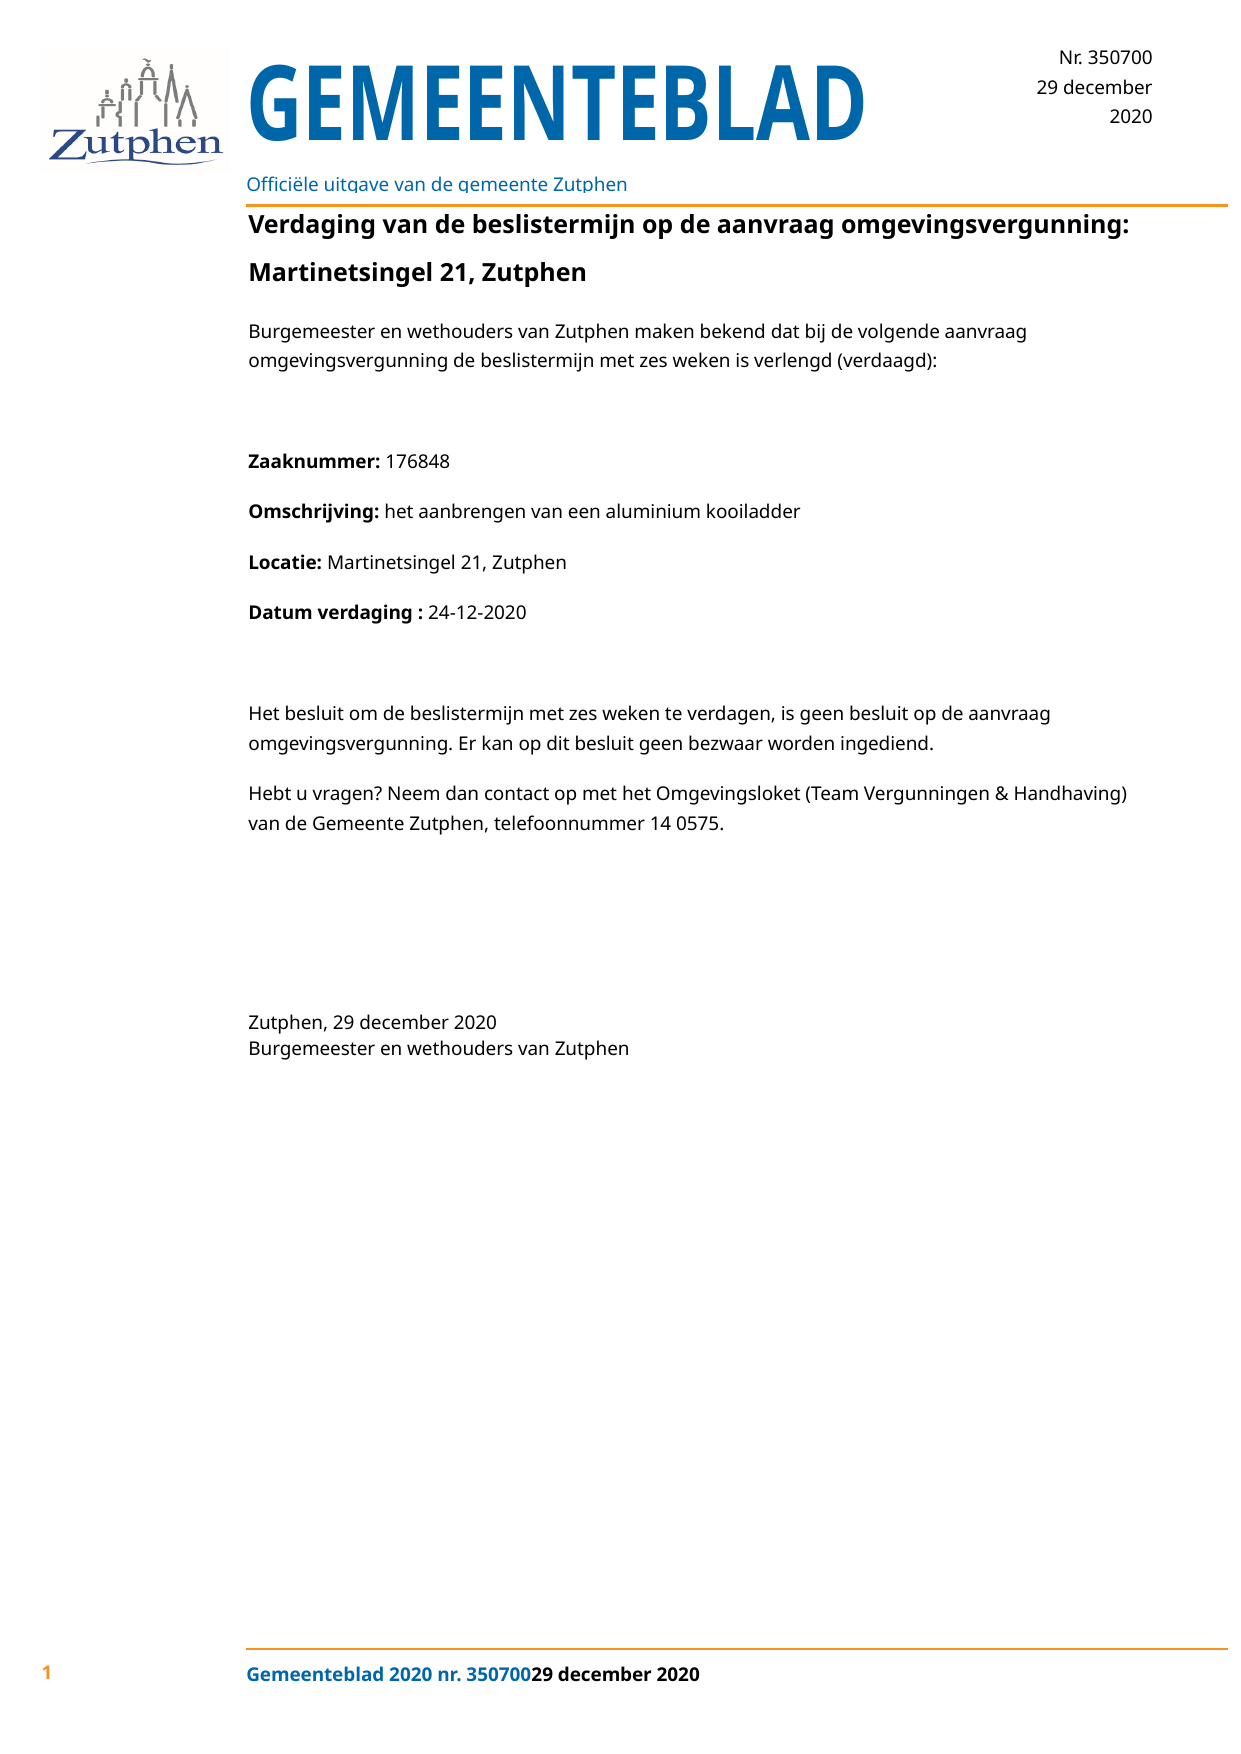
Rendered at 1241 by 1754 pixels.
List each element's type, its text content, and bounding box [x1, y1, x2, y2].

text Omschrijving: het aanbrengen van een aluminium kooiladder [248, 499, 1152, 524]
text Burgemeester en wethouders van Zutphen maken bekend dat bij de volgende aanvraag omgevingsvergunning de beslistermijn met zes weken is verlengd (verdaagd): [248, 318, 1152, 373]
text Locatie: Martinetsingel 21, Zutphen [248, 549, 1152, 575]
text Hebt u vragen? Neem dan contact op met het Omgevingsloket (Team Vergunningen & Handhaving) van de Gemeente Zutphen, telefoonnummer 14 0575. [248, 780, 1152, 836]
text Datum verdaging : 24-12-2020 [248, 599, 1152, 625]
text Het besluit om de beslistermijn met zes weken te verdagen, is geen besluit op de aanvraag omgevingsvergunning. Er kan op dit besluit geen bezwaar worden ingediend. [248, 700, 1152, 756]
text Burgemeester en wethouders van Zutphen [248, 1035, 1152, 1061]
text Verdaging van de beslistermijn op de aanvraag omgevingsvergunning: Martinetsingel 21, Zutphen [248, 207, 1152, 288]
picture [41, 47, 231, 172]
text Zutphen, 29 december 2020 [248, 1009, 1152, 1035]
text Zaaknummer: 176848 [248, 448, 1152, 474]
